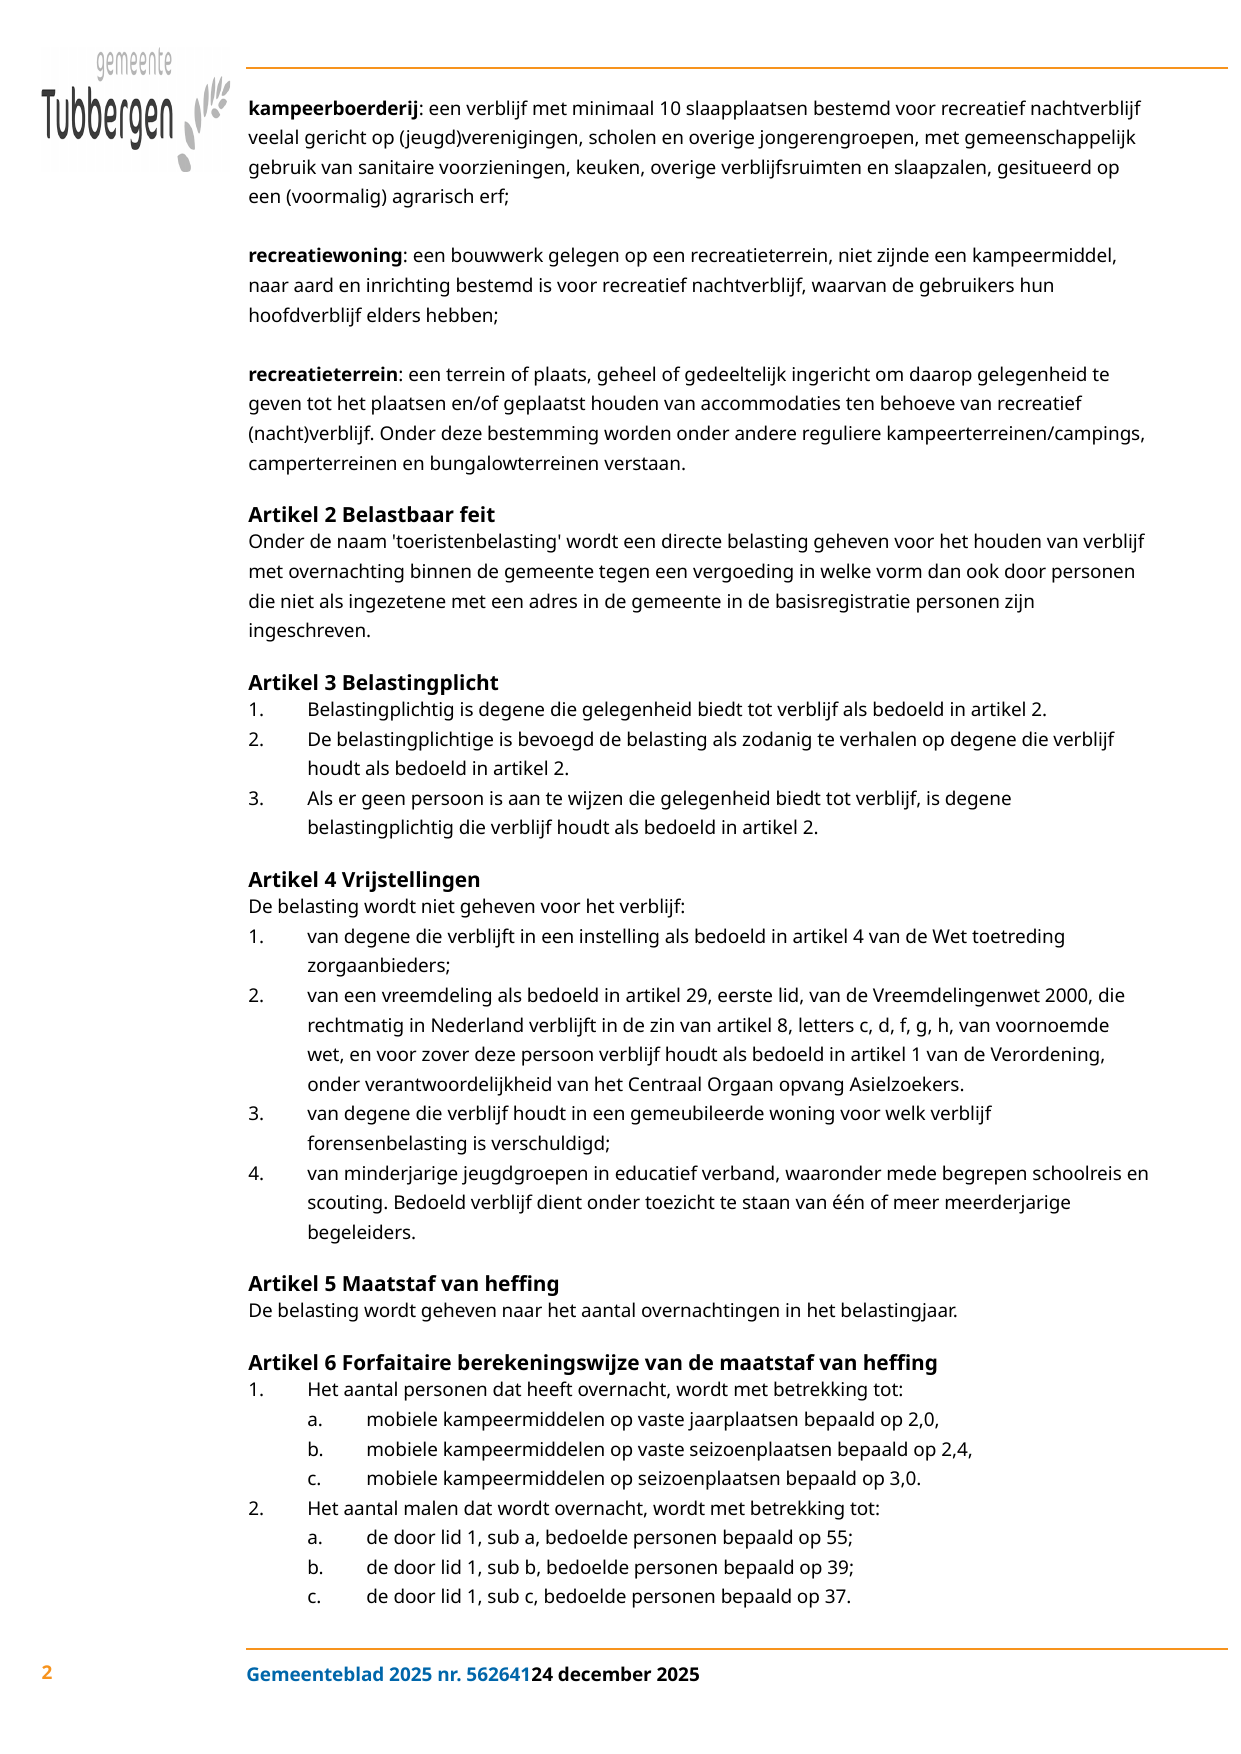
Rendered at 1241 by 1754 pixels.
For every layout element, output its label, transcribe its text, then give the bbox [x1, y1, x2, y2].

text Onder de naam 'toeristenbelasting' wordt een directe belasting geheven voor het houden van verblijf met overnachting binnen de gemeente tegen een vergoeding in welke vorm dan ook door personen die niet als ingezetene met een adres in de gemeente in de basisregistratie personen zijn ingeschreven. [248, 529, 1152, 643]
text Artikel 6 Forfaitaire berekeningswijze van de maatstaf van heffing [248, 1348, 1152, 1377]
list van degene die verblijft in een instelling als bedoeld in artikel 4 van de Wet toetreding zorgaanbieders; [248, 923, 1152, 978]
text recreatieterrein: een terrein of plaats, geheel of gedeeltelijk ingericht om daarop gelegenheid te geven tot het plaatsen en/of geplaatst houden van accommodaties ten behoeve van recreatief (nacht)verblijf. Onder deze bestemming worden onder andere reguliere kampeerterreinen/campings, camperterreinen en bungalowterreinen verstaan. [248, 361, 1152, 476]
list de door lid 1, sub c, bedoelde personen bepaald op 37. [307, 1584, 1152, 1609]
list Als er geen persoon is aan te wijzen die gelegenheid biedt tot verblijf, is degene belastingplichtig die verblijf houdt als bedoeld in artikel 2. [248, 785, 1152, 840]
text kampeerboerderij: een verblijf met minimaal 10 slaapplaatsen bestemd voor recreatief nachtverblijf veelal gericht op (jeugd)verenigingen, scholen en overige jongerengroepen, met gemeenschappelijk gebruik van sanitaire voorzieningen, keuken, overige verblijfsruimten en slaapzalen, gesitueerd op een (voormalig) agrarisch erf; [248, 95, 1152, 209]
text recreatiewoning: een bouwwerk gelegen op een recreatieterrein, niet zijnde een kampeermiddel, naar aard en inrichting bestemd is voor recreatief nachtverblijf, waarvan de gebruikers hun hoofdverblijf elders hebben; [248, 243, 1152, 328]
list van een vreemdeling als bedoeld in artikel 29, eerste lid, van de Vreemdelingenwet 2000, die rechtmatig in Nederland verblijft in de zin van artikel 8, letters c, d, f, g, h, van voornoemde wet, en voor zover deze persoon verblijf houdt als bedoeld in artikel 1 van de Verordening, onder verantwoordelijkheid van het Centraal Orgaan opvang Asielzoekers. [248, 982, 1152, 1097]
list van degene die verblijf houdt in een gemeubileerde woning voor welk verblijf forensenbelasting is verschuldigd; [248, 1101, 1152, 1156]
list mobiele kampeermiddelen op seizoenplaatsen bepaald op 3,0. [307, 1465, 1152, 1491]
picture [41, 47, 231, 172]
list Het aantal malen dat wordt overnacht, wordt met betrekking tot: [248, 1495, 1152, 1521]
text Artikel 2 Belastbaar feit [248, 500, 1152, 529]
list mobiele kampeermiddelen op vaste seizoenplaatsen bepaald op 2,4, [307, 1436, 1152, 1461]
text Artikel 3 Belastingplicht [248, 668, 1152, 696]
text Artikel 4 Vrijstellingen [248, 865, 1152, 893]
list mobiele kampeermiddelen op vaste jaarplaatsen bepaald op 2,0, [307, 1406, 1152, 1432]
list de door lid 1, sub a, bedoelde personen bepaald op 55; [307, 1524, 1152, 1550]
list Belastingplichtig is degene die gelegenheid biedt tot verblijf als bedoeld in artikel 2. [248, 696, 1152, 722]
list de door lid 1, sub b, bedoelde personen bepaald op 39; [307, 1554, 1152, 1580]
list De belastingplichtige is bevoegd de belasting als zodanig te verhalen op degene die verblijf houdt als bedoeld in artikel 2. [248, 726, 1152, 781]
text De belasting wordt geheven naar het aantal overnachtingen in het belastingjaar. [248, 1298, 1152, 1323]
text Artikel 5 Maatstaf van heffing [248, 1269, 1152, 1298]
text De belasting wordt niet geheven voor het verblijf: [248, 893, 1152, 919]
list van minderjarige jeugdgroepen in educatief verband, waaronder mede begrepen schoolreis en scouting. Bedoeld verblijf dient onder toezicht te staan van één of meer meerderjarige begeleiders. [248, 1160, 1152, 1244]
list Het aantal personen dat heeft overnacht, wordt met betrekking tot: [248, 1377, 1152, 1402]
